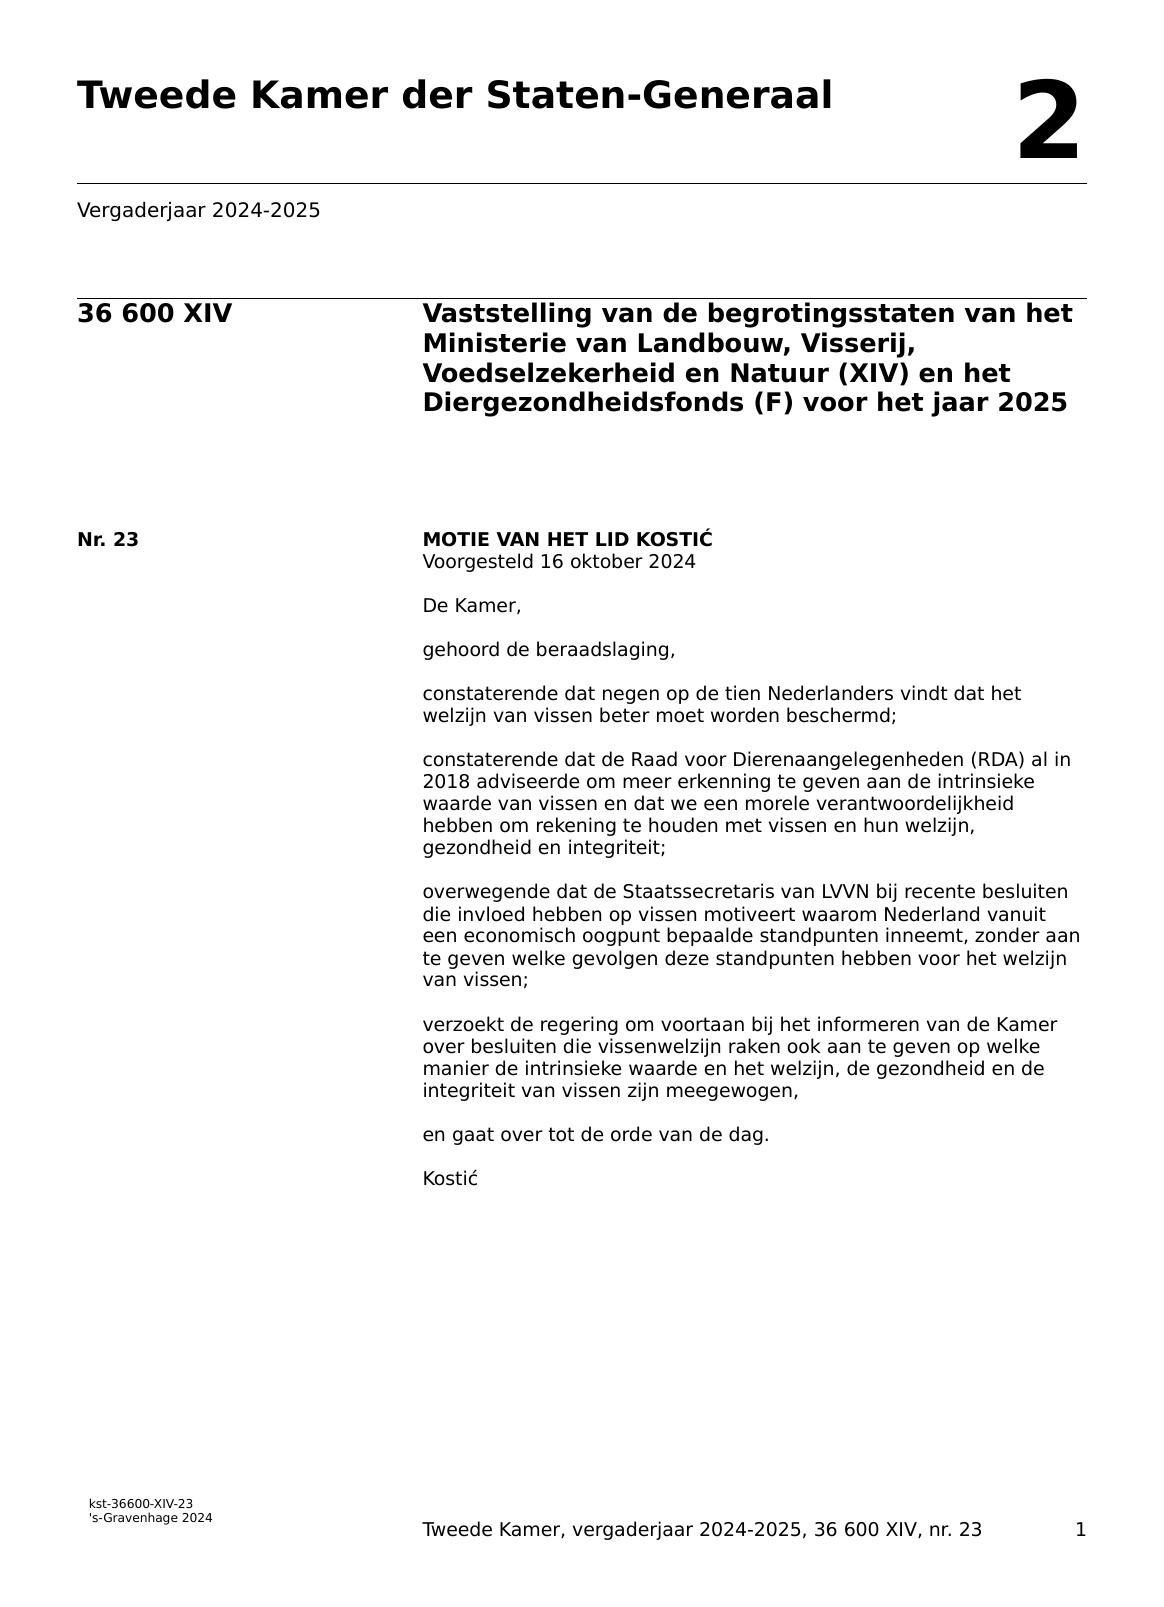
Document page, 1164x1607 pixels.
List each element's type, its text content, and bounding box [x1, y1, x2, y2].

text constaterende dat de Raad voor Dierenaangelegenheden (RDA) al in 2018 adviseerde om meer erkenning te geven aan de intrinsieke waarde van vissen en dat we een morele verantwoordelijkheid hebben om rekening te houden met vissen en hun welzijn, gezondheid en integriteit; [422, 749, 1087, 859]
subtitle Nr. 23 MOTIE VAN HET LID KOSTIĆ [77, 529, 1087, 551]
text 's-Gravenhage 2024 [88, 1511, 323, 1525]
text Kostić [422, 1168, 1087, 1190]
text verzoekt de regering om voortaan bij het informeren van de Kamer over besluiten die vissenwelzijn raken ook aan te geven op welke manier de intrinsieke waarde en het welzijn, de gezondheid en de integriteit van vissen zijn meegewogen, [422, 1013, 1087, 1101]
text en gaat over tot de orde van de dag. [422, 1124, 1087, 1146]
table_header Tweede Kamer der Staten-Generaal [77, 59, 886, 183]
table_cell Vergaderjaar 2024-2025 [77, 184, 1087, 298]
table_header 2 [886, 59, 1087, 183]
text De Kamer, [422, 595, 1087, 617]
text gehoord de beraadslaging, [422, 639, 1087, 661]
text constaterende dat negen op de tien Nederlanders vindt dat het welzijn van vissen beter moet worden beschermd; [422, 683, 1087, 727]
text Voorgesteld 16 oktober 2024 [422, 551, 1087, 573]
text overwegende dat de Staatssecretaris van LVVN bij recente besluiten die invloed hebben op vissen motiveert waarom Nederland vanuit een economisch oogpunt bepaalde standpunten inneemt, zonder aan te geven welke gevolgen deze standpunten hebben voor het welzijn van vissen; [422, 881, 1087, 991]
text kst-36600-XIV-23 [88, 1497, 323, 1511]
subtitle 36 600 XIV Vaststelling van de begrotingsstaten van het Ministerie van Landbouw, Visserij, Voedselzekerheid en Natuur (XIV) en het Diergezondheidsfonds (F) voor het jaar 2025 [77, 299, 1087, 418]
